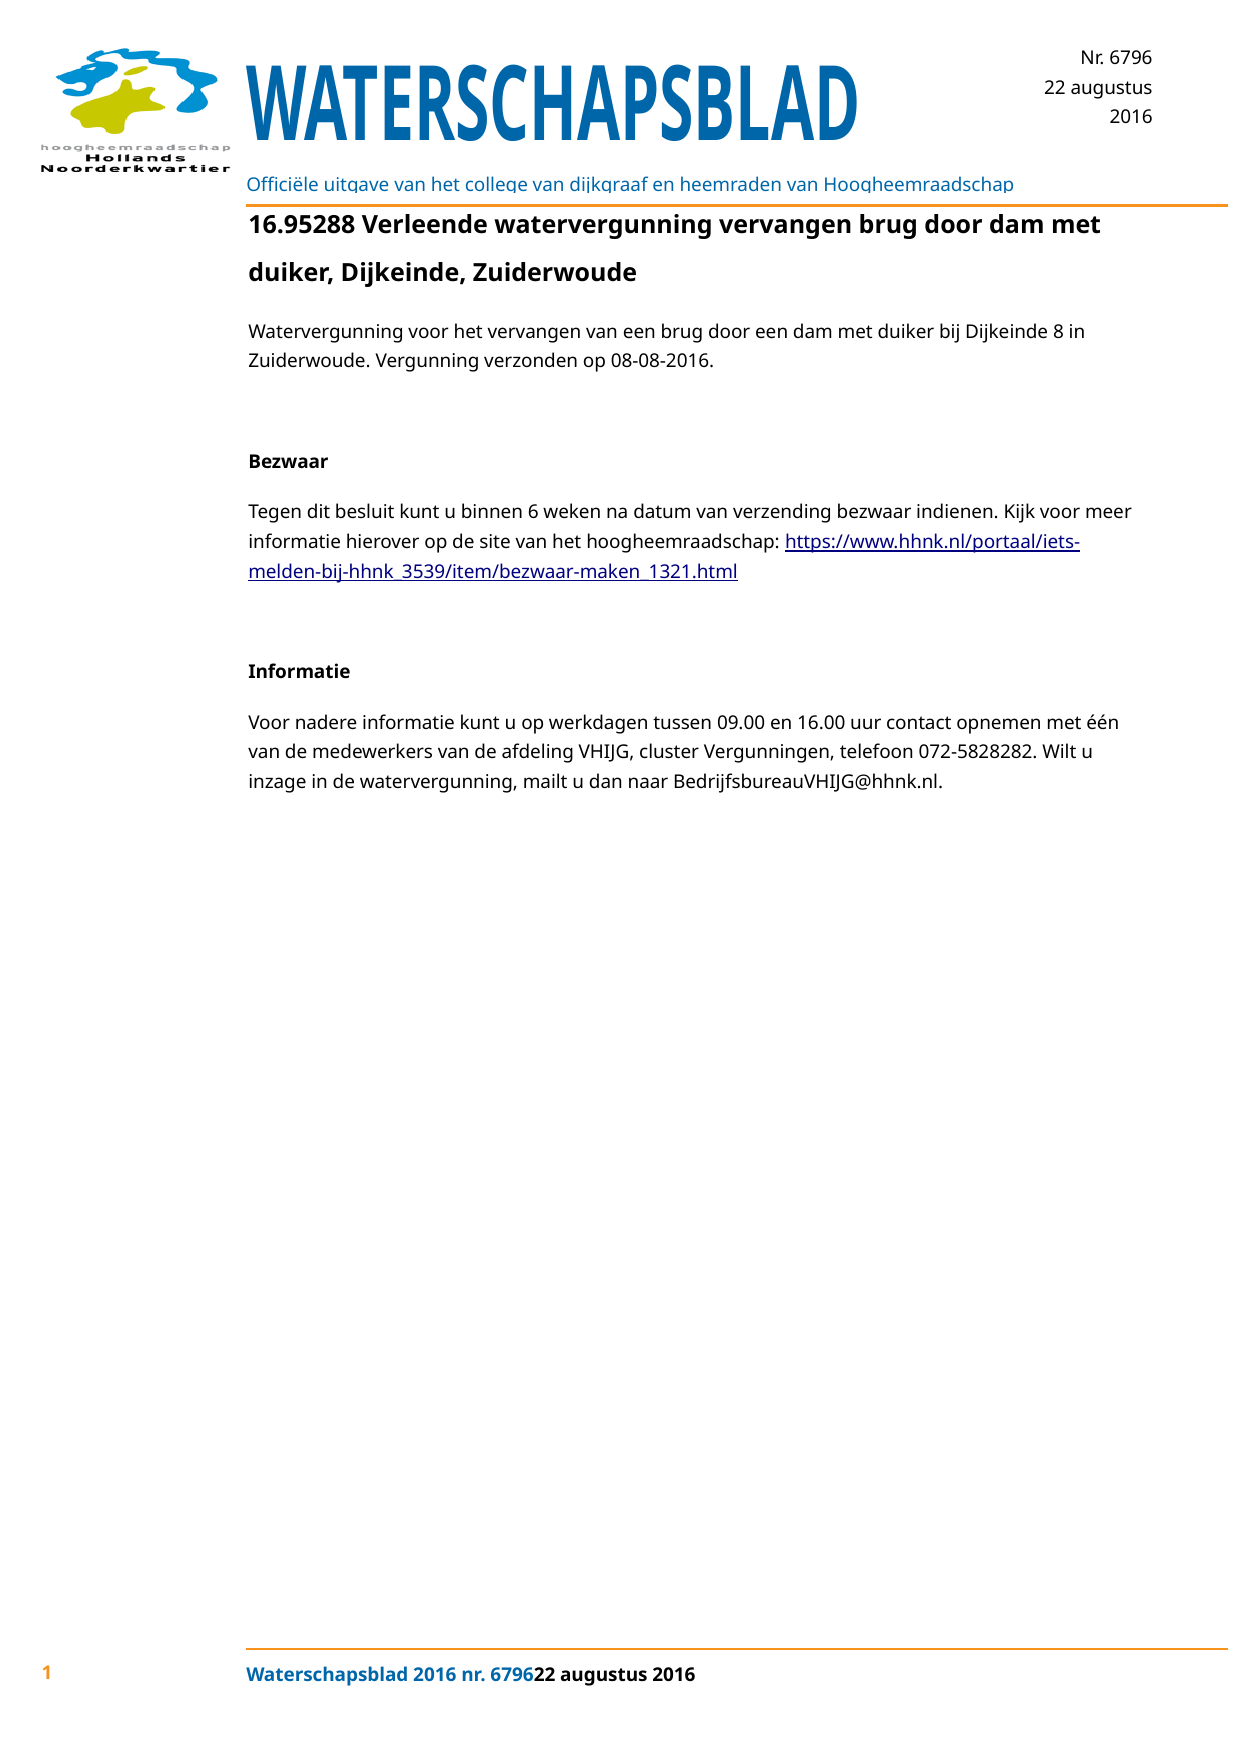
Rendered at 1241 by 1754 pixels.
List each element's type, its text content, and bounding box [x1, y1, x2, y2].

text Tegen dit besluit kunt u binnen 6 weken na datum van verzending bezwaar indienen. Kijk voor meer informatie hierover op de site van het hoogheemraadschap: https://www.hhnk.nl/portaal/iets-melden-bij-hhnk_3539/item/bezwaar-maken_1321.html [248, 499, 1152, 584]
text Watervergunning voor het vervangen van een brug door een dam met duiker bij Dijkeinde 8 in Zuiderwoude. Vergunning verzonden op 08-08-2016. [248, 318, 1152, 373]
picture [41, 47, 231, 172]
text Voor nadere informatie kunt u op werkdagen tussen 09.00 en 16.00 uur contact opnemen met één van de medewerkers van de afdeling VHIJG, cluster Vergunningen, telefoon 072-5828282. Wilt u inzage in de watervergunning, mailt u dan naar BedrijfsbureauVHIJG@hhnk.nl. [248, 709, 1152, 794]
text 16.95288 Verleende watervergunning vervangen brug door dam met duiker, Dijkeinde, Zuiderwoude [248, 207, 1152, 288]
text Bezwaar [248, 448, 1152, 474]
text Informatie [248, 659, 1152, 684]
